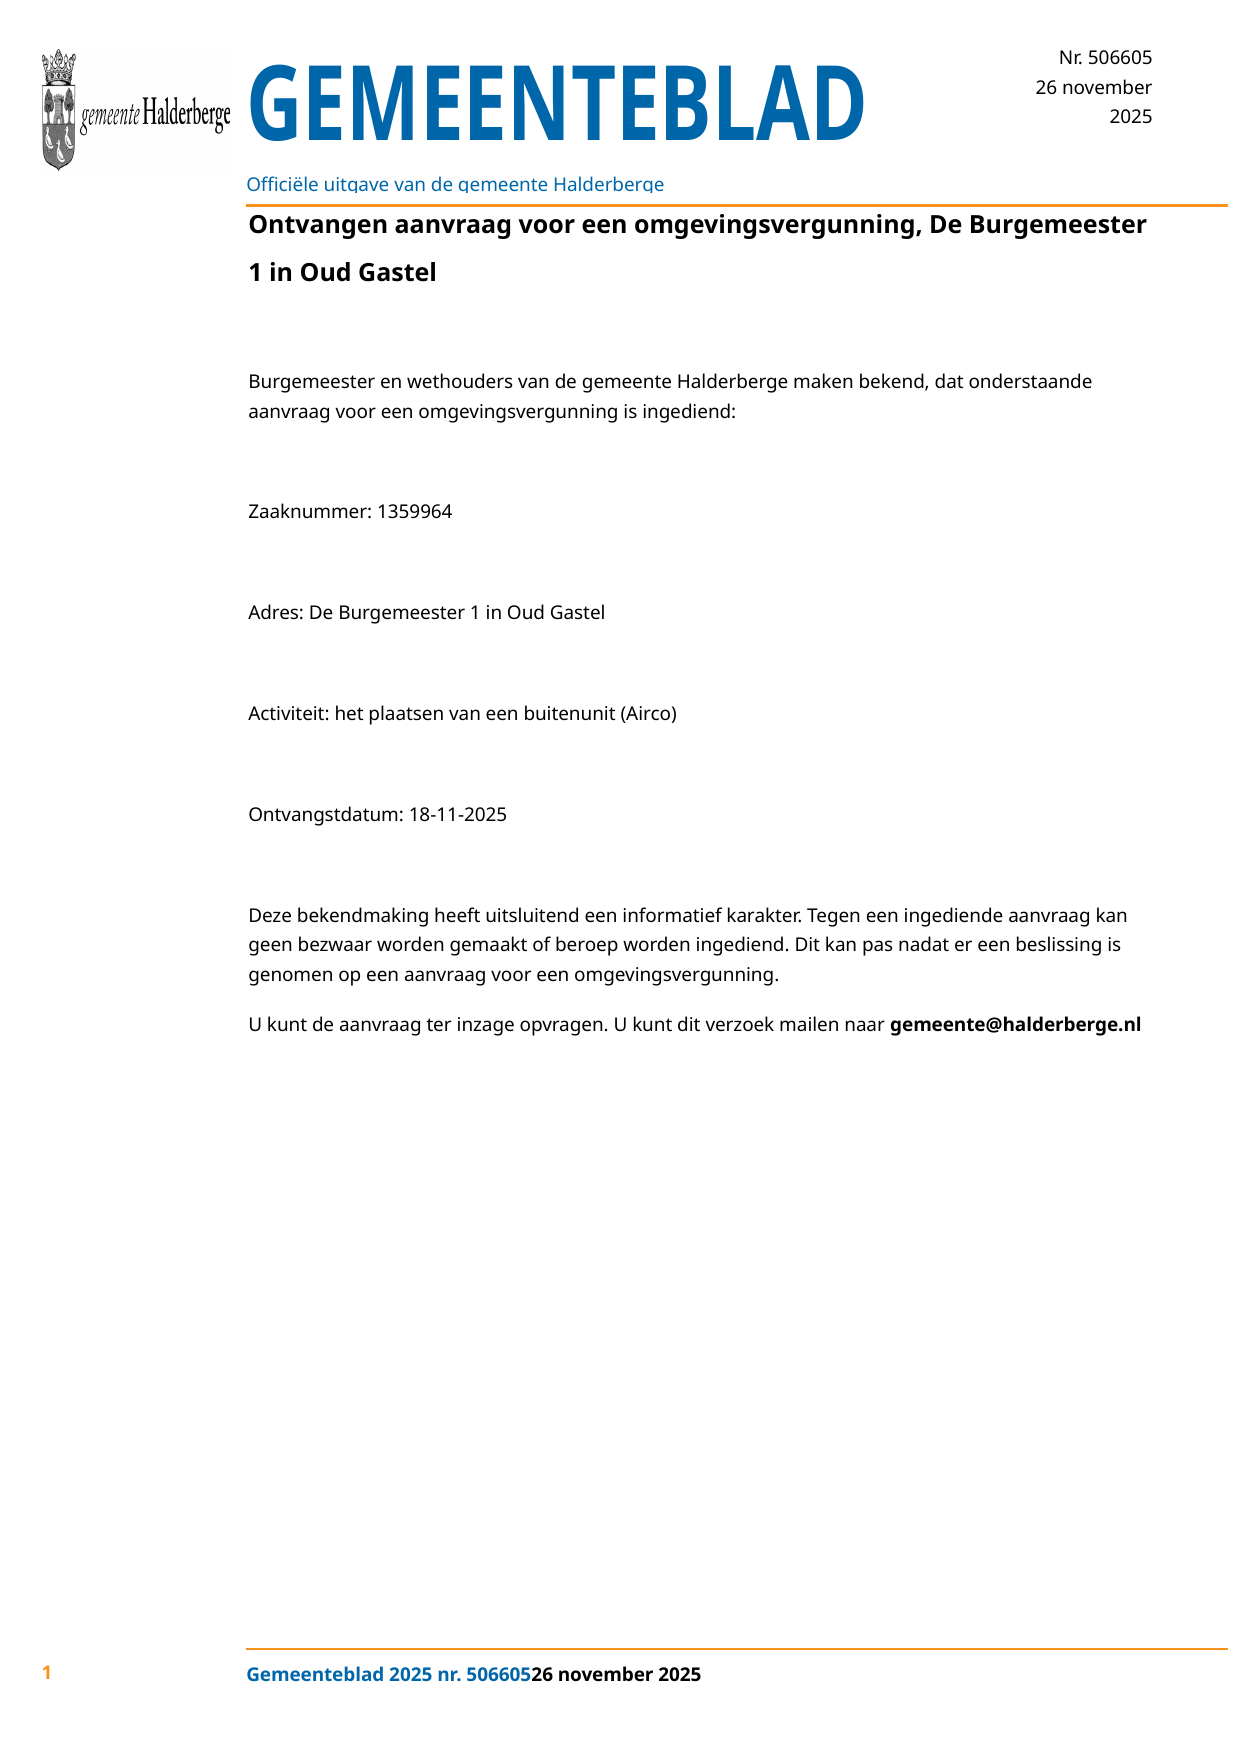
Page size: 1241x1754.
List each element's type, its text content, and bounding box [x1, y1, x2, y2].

text Ontvangstdatum: 18-11-2025 [248, 801, 1152, 827]
text Deze bekendmaking heeft uitsluitend een informatief karakter. Tegen een ingediende aanvraag kan geen bezwaar worden gemaakt of beroep worden ingediend. Dit kan pas nadat er een beslissing is genomen op een aanvraag voor een omgevingsvergunning. [248, 902, 1152, 987]
text Burgemeester en wethouders van de gemeente Halderberge maken bekend, dat onderstaande aanvraag voor een omgevingsvergunning is ingediend: [248, 368, 1152, 424]
text Ontvangen aanvraag voor een omgevingsvergunning, De Burgemeester 1 in Oud Gastel [248, 207, 1152, 288]
text Adres: De Burgemeester 1 in Oud Gastel [248, 599, 1152, 625]
text U kunt de aanvraag ter inzage opvragen. U kunt dit verzoek mailen naar gemeente@halderberge.nl [248, 1012, 1152, 1037]
picture [41, 47, 231, 172]
text Activiteit: het plaatsen van een buitenunit (Airco) [248, 700, 1152, 726]
text Zaaknummer: 1359964 [248, 499, 1152, 524]
